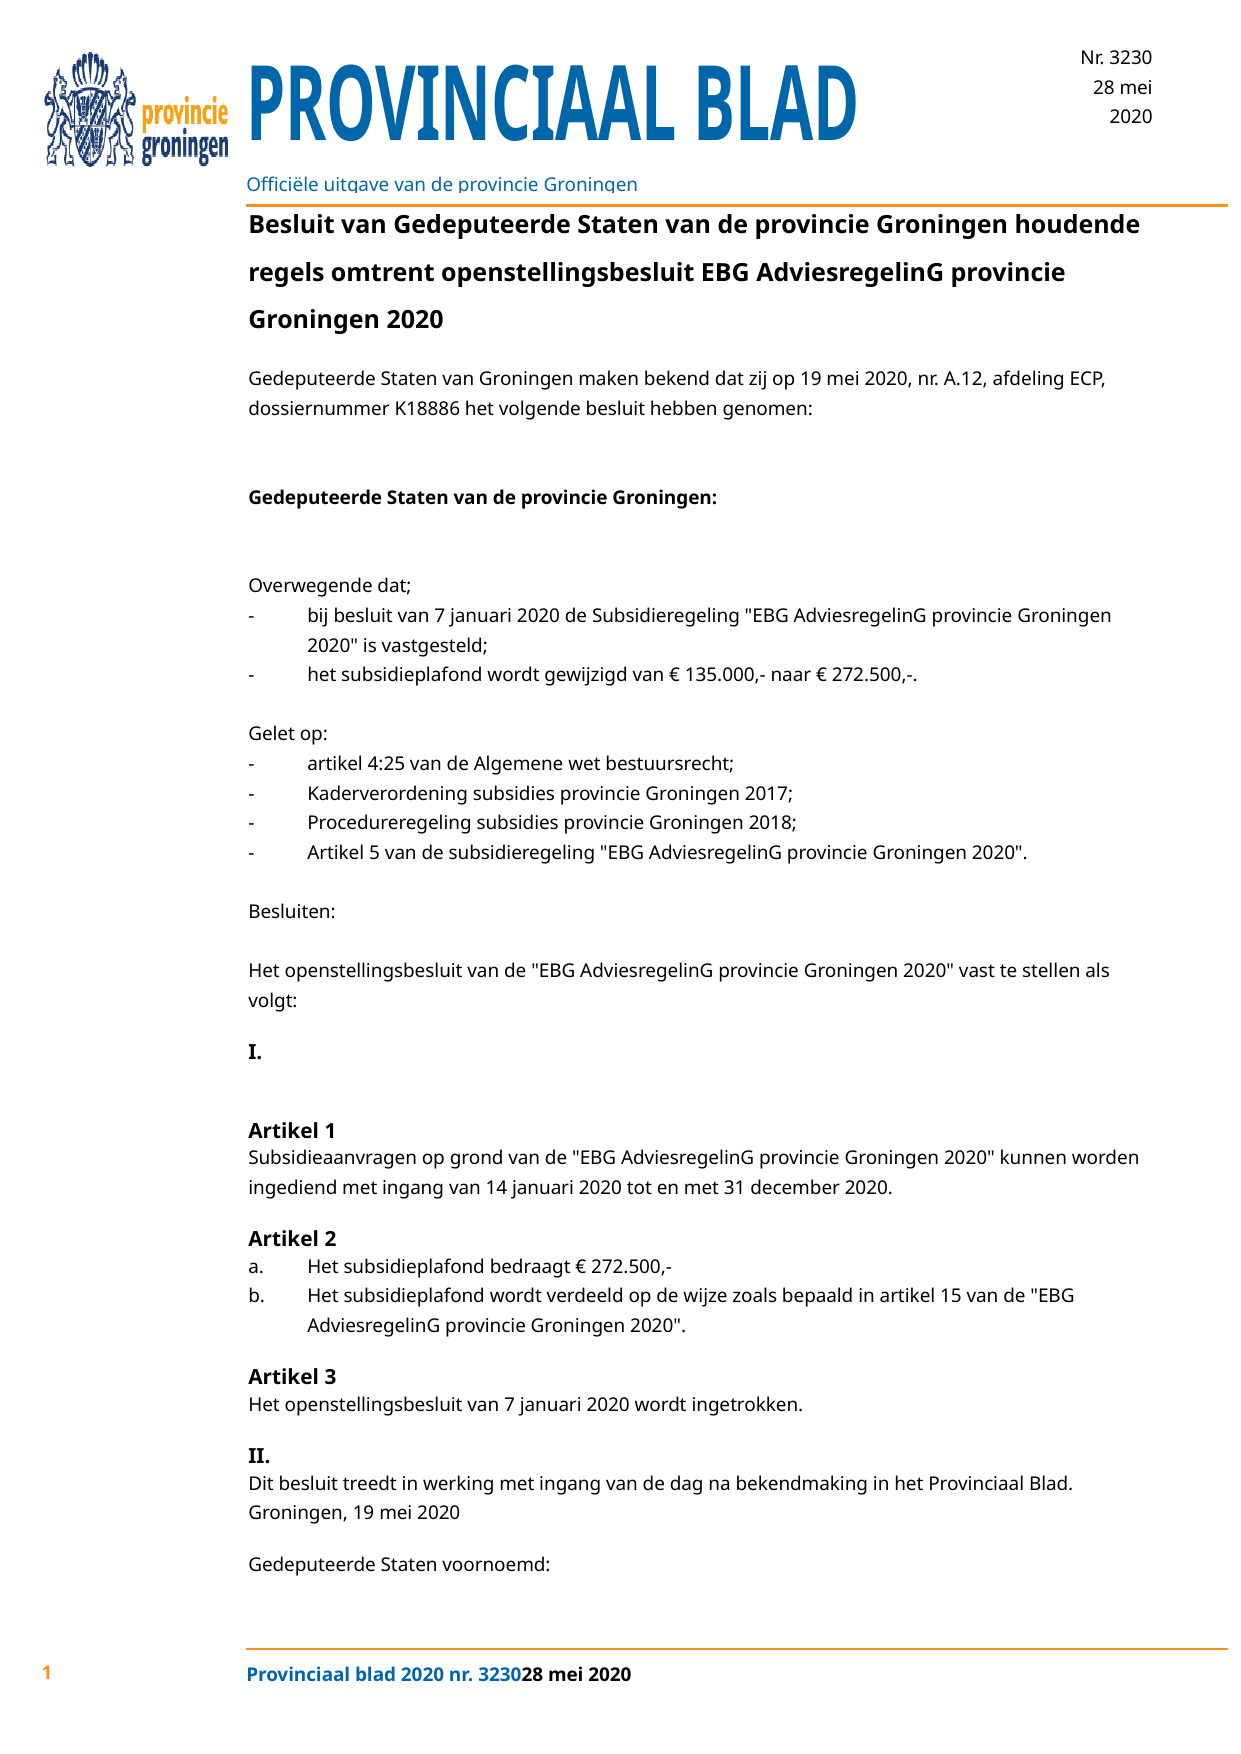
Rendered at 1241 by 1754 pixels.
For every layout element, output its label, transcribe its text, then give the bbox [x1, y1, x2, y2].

text Het openstellingsbesluit van de "EBG AdviesregelinG provincie Groningen 2020" vast te stellen als volgt: [248, 957, 1152, 1012]
text I. [248, 1037, 1152, 1066]
text Artikel 2 [248, 1224, 1152, 1253]
list Procedureregeling subsidies provincie Groningen 2018; [248, 809, 1152, 835]
text Gelet op: [248, 721, 1152, 746]
text Groningen, 19 mei 2020 [248, 1499, 1152, 1525]
text Gedeputeerde Staten van de provincie Groningen: [248, 484, 1152, 509]
text Gedeputeerde Staten voornoemd: [248, 1551, 1152, 1577]
text Besluiten: [248, 898, 1152, 924]
text Subsidieaanvragen op grond van de "EBG AdviesregelinG provincie Groningen 2020" kunnen worden ingediend met ingang van 14 januari 2020 tot en met 31 december 2020. [248, 1144, 1152, 1200]
list artikel 4:25 van de Algemene wet bestuursrecht; [248, 750, 1152, 776]
text Artikel 3 [248, 1362, 1152, 1391]
text Het openstellingsbesluit van 7 januari 2020 wordt ingetrokken. [248, 1391, 1152, 1417]
text Besluit van Gedeputeerde Staten van de provincie Groningen houdende regels omtrent openstellingsbesluit EBG AdviesregelinG provincie Groningen 2020 [248, 207, 1152, 336]
list Kaderverordening subsidies provincie Groningen 2017; [248, 780, 1152, 805]
list het subsidieplafond wordt gewijzigd van € 135.000,- naar € 272.500,-. [248, 661, 1152, 687]
text Dit besluit treedt in werking met ingang van de dag na bekendmaking in het Provinciaal Blad. [248, 1470, 1152, 1496]
picture [41, 47, 231, 172]
text Overwegende dat; [248, 573, 1152, 598]
list Het subsidieplafond wordt verdeeld op de wijze zoals bepaald in artikel 15 van de "EBG AdviesregelinG provincie Groningen 2020". [248, 1282, 1152, 1338]
list Het subsidieplafond bedraagt € 272.500,- [248, 1253, 1152, 1279]
text Gedeputeerde Staten van Groningen maken bekend dat zij op 19 mei 2020, nr. A.12, afdeling ECP, dossiernummer K18886 het volgende besluit hebben genomen: [248, 366, 1152, 421]
text II. [248, 1441, 1152, 1470]
text Artikel 1 [248, 1116, 1152, 1144]
list Artikel 5 van de subsidieregeling "EBG AdviesregelinG provincie Groningen 2020". [248, 839, 1152, 864]
list bij besluit van 7 januari 2020 de Subsidieregeling "EBG AdviesregelinG provincie Groningen 2020" is vastgesteld; [248, 602, 1152, 657]
